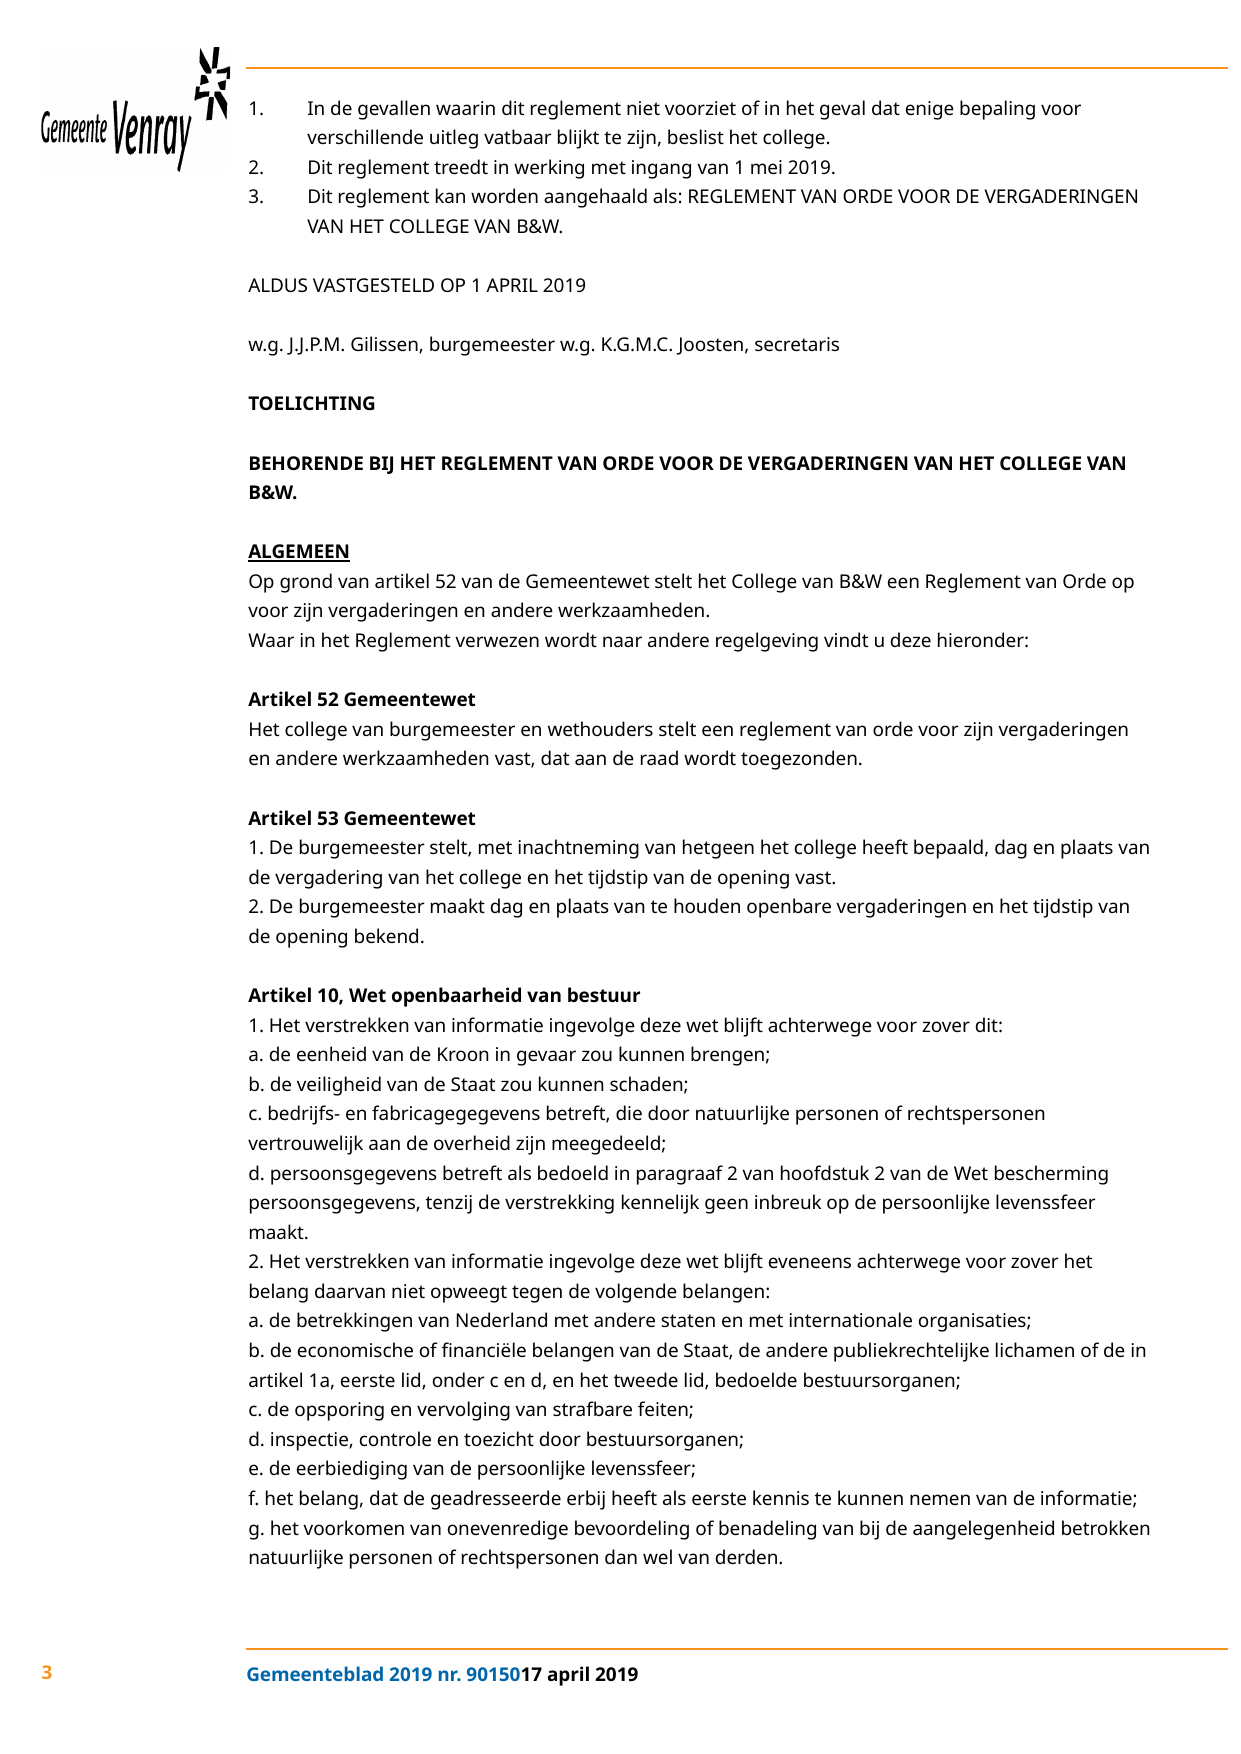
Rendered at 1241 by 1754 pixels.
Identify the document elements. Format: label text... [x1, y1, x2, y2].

text 2. De burgemeester maakt dag en plaats van te houden openbare vergaderingen en het tijdstip van de opening bekend. [248, 893, 1152, 949]
text d. persoonsgegevens betreft als bedoeld in paragraaf 2 van hoofdstuk 2 van de Wet bescherming persoonsgegevens, tenzij de verstrekking kennelijk geen inbreuk op de persoonlijke levenssfeer maakt. [248, 1160, 1152, 1245]
text ALDUS VASTGESTELD OP 1 APRIL 2019 [248, 272, 1152, 298]
text 2. Het verstrekken van informatie ingevolge deze wet blijft eveneens achterwege voor zover het belang daarvan niet opweegt tegen de volgende belangen: [248, 1248, 1152, 1304]
text g. het voorkomen van onevenredige bevoordeling of benadeling van bij de aangelegenheid betrokken natuurlijke personen of rechtspersonen dan wel van derden. [248, 1515, 1152, 1570]
picture [41, 47, 231, 172]
text Artikel 53 Gemeentewet [248, 805, 1152, 831]
text d. inspectie, controle en toezicht door bestuursorganen; [248, 1426, 1152, 1452]
text a. de eenheid van de Kroon in gevaar zou kunnen brengen; [248, 1041, 1152, 1067]
text Artikel 52 Gemeentewet [248, 686, 1152, 712]
text Het college van burgemeester en wethouders stelt een reglement van orde voor zijn vergaderingen en andere werkzaamheden vast, dat aan de raad wordt toegezonden. [248, 716, 1152, 771]
text Op grond van artikel 52 van de Gemeentewet stelt het College van B&W een Reglement van Orde op voor zijn vergaderingen en andere werkzaamheden. [248, 568, 1152, 623]
text a. de betrekkingen van Nederland met andere staten en met internationale organisaties; [248, 1308, 1152, 1333]
text TOELICHTING [248, 391, 1152, 416]
text e. de eerbiediging van de persoonlijke levenssfeer; [248, 1456, 1152, 1481]
text w.g. J.J.P.M. Gilissen, burgemeester w.g. K.G.M.C. Joosten, secretaris [248, 331, 1152, 357]
list In de gevallen waarin dit reglement niet voorziet of in het geval dat enige bepaling voor verschillende uitleg vatbaar blijkt te zijn, beslist het college. [248, 95, 1152, 150]
text c. de opsporing en vervolging van strafbare feiten; [248, 1396, 1152, 1422]
list Dit reglement kan worden aangehaald als: REGLEMENT VAN ORDE VOOR DE VERGADERINGEN VAN HET COLLEGE VAN B&W. [248, 183, 1152, 239]
text c. bedrijfs- en fabricagegegevens betreft, die door natuurlijke personen of rechtspersonen vertrouwelijk aan de overheid zijn meegedeeld; [248, 1101, 1152, 1156]
list Dit reglement treedt in werking met ingang van 1 mei 2019. [248, 154, 1152, 180]
text ALGEMEEN [248, 538, 1152, 564]
text Waar in het Reglement verwezen wordt naar andere regelgeving vindt u deze hieronder: [248, 627, 1152, 653]
text b. de veiligheid van de Staat zou kunnen schaden; [248, 1071, 1152, 1097]
text Artikel 10, Wet openbaarheid van bestuur [248, 982, 1152, 1008]
text BEHORENDE BIJ HET REGLEMENT VAN ORDE VOOR DE VERGADERINGEN VAN HET COLLEGE VAN B&W. [248, 450, 1152, 505]
text f. het belang, dat de geadresseerde erbij heeft als eerste kennis te kunnen nemen van de informatie; [248, 1485, 1152, 1511]
text 1. Het verstrekken van informatie ingevolge deze wet blijft achterwege voor zover dit: [248, 1012, 1152, 1038]
text 1. De burgemeester stelt, met inachtneming van hetgeen het college heeft bepaald, dag en plaats van de vergadering van het college en het tijdstip van de opening vast. [248, 834, 1152, 890]
text b. de economische of financiële belangen van de Staat, de andere publiekrechtelijke lichamen of de in artikel 1a, eerste lid, onder c en d, en het tweede lid, bedoelde bestuursorganen; [248, 1337, 1152, 1393]
